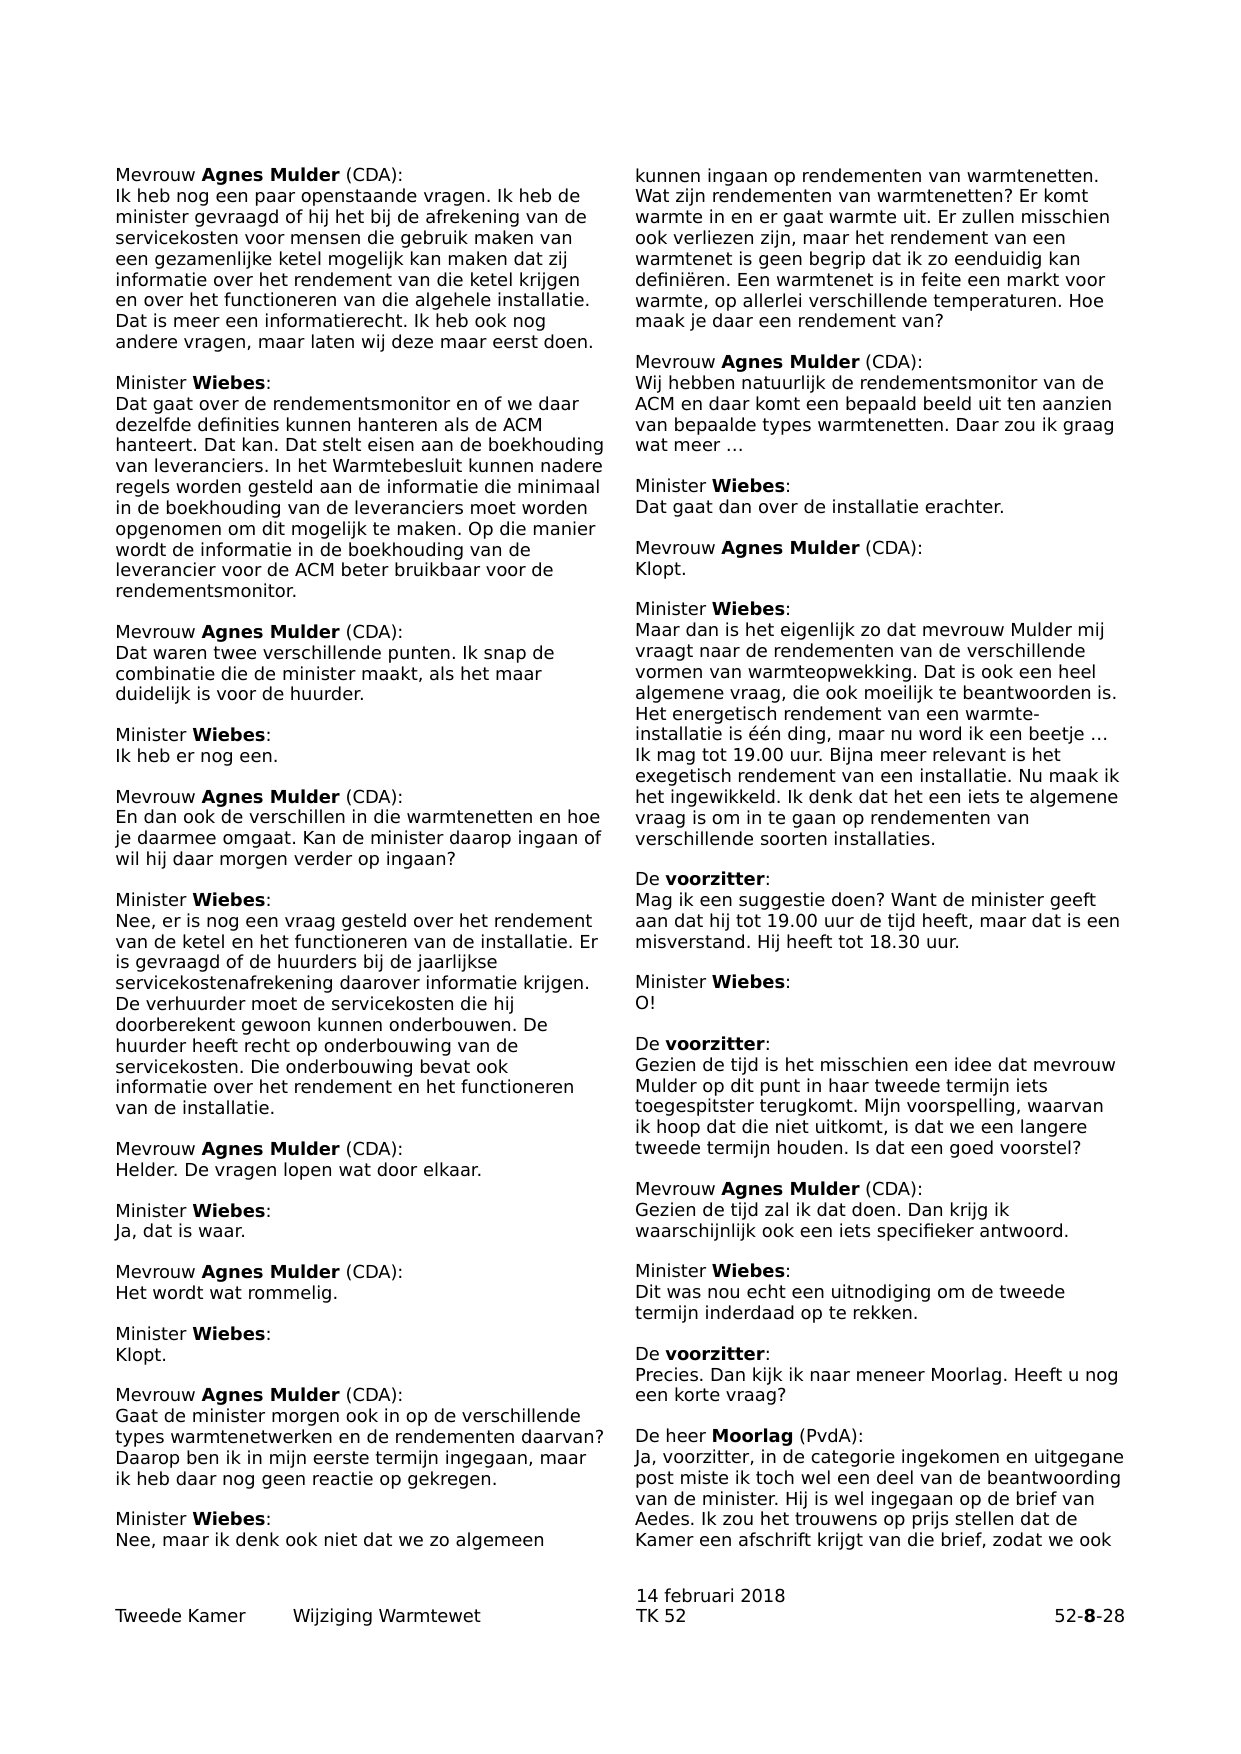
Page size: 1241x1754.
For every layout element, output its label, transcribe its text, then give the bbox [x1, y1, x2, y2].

text Minister Wiebes: [635, 476, 1125, 497]
text Minister Wiebes: [635, 1261, 1125, 1282]
text Minister Wiebes: [115, 1323, 605, 1344]
text Mevrouw Agnes Mulder (CDA): [115, 622, 605, 642]
text Mevrouw Agnes Mulder (CDA): [115, 165, 605, 186]
text Ja, voorzitter, in de categorie ingekomen en uitgegane post miste ik toch wel een deel van de beantwoording van de minister. Hij is wel ingegaan op de brief van Aedes. Ik zou het trouwens op prijs stellen dat de Kamer een afschrift krijgt van die brief, zodat we ook [635, 1447, 1125, 1551]
text De heer Moorlag (PvdA): [635, 1426, 1125, 1447]
text Mevrouw Agnes Mulder (CDA): [635, 1179, 1125, 1199]
text Maar dan is het eigenlijk zo dat mevrouw Mulder mij vraagt naar de rendementen van de verschillende vormen van warmteopwekking. Dat is ook een heel algemene vraag, die ook moeilijk te beantwoorden is. Het energetisch rendement van een warmte-installatie is één ding, maar nu word ik een beetje … Ik mag tot 19.00 uur. Bijna meer relevant is het exegetisch rendement van een installatie. Nu maak ik het ingewikkeld. Ik denk dat het een iets te algemene vraag is om in te gaan op rendementen van verschillende soorten installaties. [635, 620, 1125, 849]
text Klopt. [635, 558, 1125, 579]
text Nee, maar ik denk ook niet dat we zo algemeen [115, 1530, 605, 1551]
text Dat gaat over de rendementsmonitor en of we daar dezelfde definities kunnen hanteren als de ACM hanteert. Dat kan. Dat stelt eisen aan de boekhouding van leveranciers. In het Warmtebesluit kunnen nadere regels worden gesteld aan de informatie die minimaal in de boekhouding van de leveranciers moet worden opgenomen om dit mogelijk te maken. Op die manier wordt de informatie in de boekhouding van de leverancier voor de ACM beter bruikbaar voor de rendementsmonitor. [115, 393, 605, 602]
text Nee, er is nog een vraag gesteld over het rendement van de ketel en het functioneren van de installatie. Er is gevraagd of de huurders bij de jaarlijkse servicekostenafrekening daarover informatie krijgen. De verhuurder moet de servicekosten die hij doorberekent gewoon kunnen onderbouwen. De huurder heeft recht op onderbouwing van de servicekosten. Die onderbouwing bevat ook informatie over het rendement en het functioneren van de installatie. [115, 911, 605, 1119]
text Mevrouw Agnes Mulder (CDA): [635, 352, 1125, 373]
text Minister Wiebes: [115, 890, 605, 911]
text Gezien de tijd is het misschien een idee dat mevrouw Mulder op dit punt in haar tweede termijn iets toegespitster terugkomt. Mijn voorspelling, waarvan ik hoop dat die niet uitkomt, is dat we een langere tweede termijn houden. Is dat een goed voorstel? [635, 1054, 1125, 1159]
text Minister Wiebes: [115, 373, 605, 393]
text Ik heb er nog een. [115, 746, 605, 767]
text De voorzitter: [635, 1343, 1125, 1364]
text Minister Wiebes: [635, 972, 1125, 993]
text Klopt. [115, 1344, 605, 1365]
text Mevrouw Agnes Mulder (CDA): [115, 1385, 605, 1406]
text Het wordt wat rommelig. [115, 1283, 605, 1303]
text Mevrouw Agnes Mulder (CDA): [635, 538, 1125, 558]
text Mevrouw Agnes Mulder (CDA): [115, 1262, 605, 1283]
text O! [635, 993, 1125, 1014]
text Mag ik een suggestie doen? Want de minister geeft aan dat hij tot 19.00 uur de tijd heeft, maar dat is een misverstand. Hij heeft tot 18.30 uur. [635, 890, 1125, 952]
text De voorzitter: [635, 1034, 1125, 1054]
text Minister Wiebes: [115, 725, 605, 746]
text Minister Wiebes: [635, 599, 1125, 620]
text Ik heb nog een paar openstaande vragen. Ik heb de minister gevraagd of hij het bij de afrekening van de servicekosten voor mensen die gebruik maken van een gezamenlijke ketel mogelijk kan maken dat zij informatie over het rendement van die ketel krijgen en over het functioneren van die algehele installatie. Dat is meer een informatierecht. Ik heb ook nog andere vragen, maar laten wij deze maar eerst doen. [115, 186, 605, 353]
text Gezien de tijd zal ik dat doen. Dan krijg ik waarschijnlijk ook een iets specifieker antwoord. [635, 1199, 1125, 1241]
text Precies. Dan kijk ik naar meneer Moorlag. Heeft u nog een korte vraag? [635, 1364, 1125, 1406]
text Wij hebben natuurlijk de rendementsmonitor van de ACM en daar komt een bepaald beeld uit ten aanzien van bepaalde types warmtenetten. Daar zou ik graag wat meer … [635, 373, 1125, 456]
text Ja, dat is waar. [115, 1221, 605, 1242]
text Minister Wiebes: [115, 1509, 605, 1530]
text Dat gaat dan over de installatie erachter. [635, 497, 1125, 518]
text kunnen ingaan op rendementen van warmtenetten. Wat zijn rendementen van warmtenetten? Er komt warmte in en er gaat warmte uit. Er zullen misschien ook verliezen zijn, maar het rendement van een warmtenet is geen begrip dat ik zo eenduidig kan definiëren. Een warmtenet is in feite een markt voor warmte, op allerlei verschillende temperaturen. Hoe maak je daar een rendement van? [635, 165, 1125, 332]
text Helder. De vragen lopen wat door elkaar. [115, 1159, 605, 1180]
text Dat waren twee verschillende punten. Ik snap de combinatie die de minister maakt, als het maar duidelijk is voor de huurder. [115, 642, 605, 705]
text De voorzitter: [635, 869, 1125, 890]
text Mevrouw Agnes Mulder (CDA): [115, 787, 605, 807]
text Dit was nou echt een uitnodiging om de tweede termijn inderdaad op te rekken. [635, 1282, 1125, 1323]
text Gaat de minister morgen ook in op de verschillende types warmtenetwerken en de rendementen daarvan? Daarop ben ik in mijn eerste termijn ingegaan, maar ik heb daar nog geen reactie op gekregen. [115, 1406, 605, 1489]
text En dan ook de verschillen in die warmtenetten en hoe je daarmee omgaat. Kan de minister daarop ingaan of wil hij daar morgen verder op ingaan? [115, 807, 605, 870]
text Mevrouw Agnes Mulder (CDA): [115, 1139, 605, 1159]
text Minister Wiebes: [115, 1200, 605, 1221]
